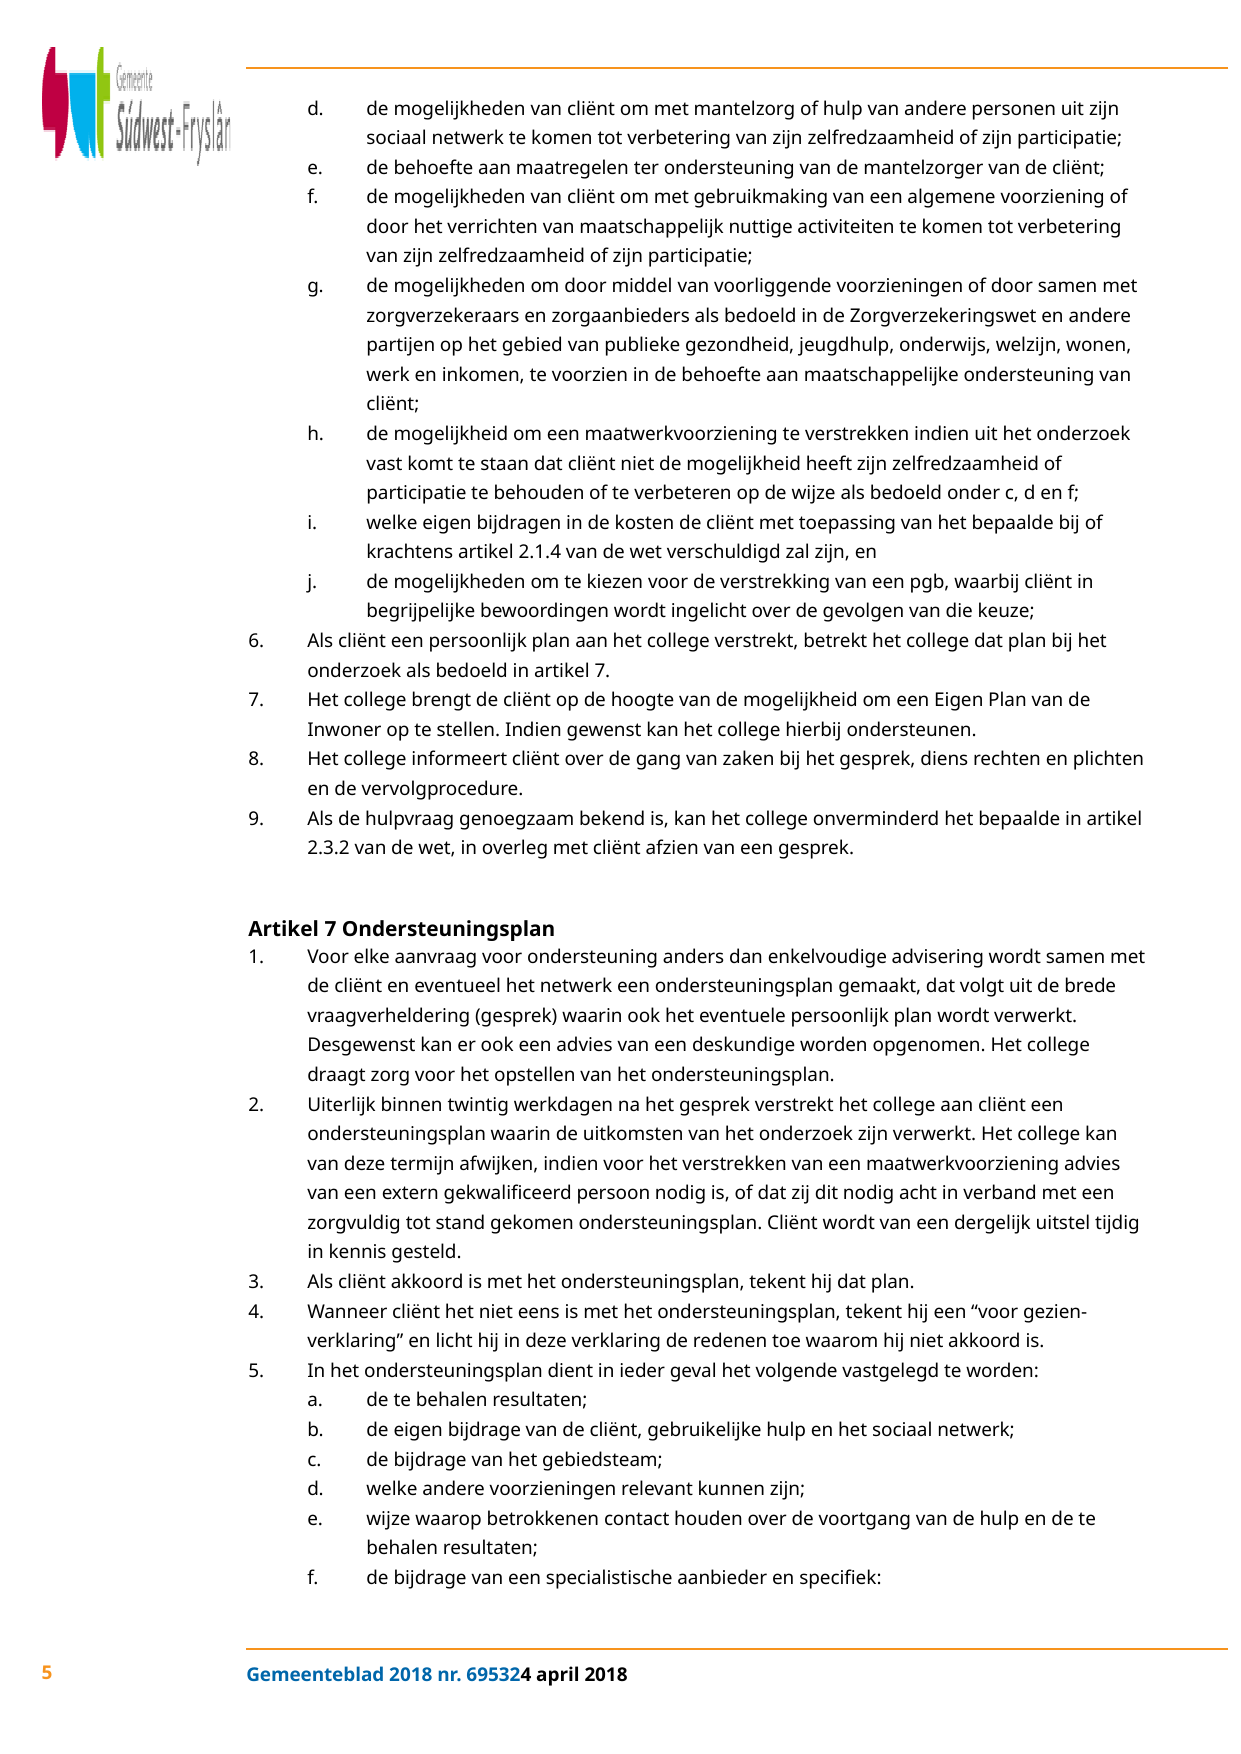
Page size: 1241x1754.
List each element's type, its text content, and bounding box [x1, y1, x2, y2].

list de mogelijkheden om te kiezen voor de verstrekking van een pgb, waarbij cliënt in begrijpelijke bewoordingen wordt ingelicht over de gevolgen van die keuze; [307, 568, 1152, 623]
list Wanneer cliënt het niet eens is met het ondersteuningsplan, tekent hij een “voor gezien-verklaring” en licht hij in deze verklaring de redenen toe waarom hij niet akkoord is. [248, 1298, 1152, 1353]
list de te behalen resultaten; [307, 1387, 1152, 1412]
list Voor elke aanvraag voor ondersteuning anders dan enkelvoudige advisering wordt samen met de cliënt en eventueel het netwerk een ondersteuningsplan gemaakt, dat volgt uit de brede vraagverheldering (gesprek) waarin ook het eventuele persoonlijk plan wordt verwerkt. Desgewenst kan er ook een advies van een deskundige worden opgenomen. Het college draagt zorg voor het opstellen van het ondersteuningsplan. [248, 943, 1152, 1087]
list Het college informeert cliënt over de gang van zaken bij het gesprek, diens rechten en plichten en de vervolgprocedure. [248, 746, 1152, 801]
list welke andere voorzieningen relevant kunnen zijn; [307, 1475, 1152, 1501]
list de bijdrage van een specialistische aanbieder en specifiek: [307, 1564, 1152, 1590]
list de bijdrage van het gebiedsteam; [307, 1446, 1152, 1471]
list de behoefte aan maatregelen ter ondersteuning van de mantelzorger van de cliënt; [307, 154, 1152, 180]
list wijze waarop betrokkenen contact houden over de voortgang van de hulp en de te behalen resultaten; [307, 1505, 1152, 1560]
list de mogelijkheden van cliënt om met mantelzorg of hulp van andere personen uit zijn sociaal netwerk te komen tot verbetering van zijn zelfredzaamheid of zijn participatie; [307, 95, 1152, 150]
list In het ondersteuningsplan dient in ieder geval het volgende vastgelegd te worden: [248, 1357, 1152, 1383]
list welke eigen bijdragen in de kosten de cliënt met toepassing van het bepaalde bij of krachtens artikel 2.1.4 van de wet verschuldigd zal zijn, en [307, 509, 1152, 564]
text Artikel 7 Ondersteuningsplan [248, 914, 1152, 943]
list Uiterlijk binnen twintig werkdagen na het gesprek verstrekt het college aan cliënt een ondersteuningsplan waarin de uitkomsten van het onderzoek zijn verwerkt. Het college kan van deze termijn afwijken, indien voor het verstrekken van een maatwerkvoorziening advies van een extern gekwalificeerd persoon nodig is, of dat zij dit nodig acht in verband met een zorgvuldig tot stand gekomen ondersteuningsplan. Cliënt wordt van een dergelijk uitstel tijdig in kennis gesteld. [248, 1091, 1152, 1264]
list de mogelijkheid om een maatwerkvoorziening te verstrekken indien uit het onderzoek vast komt te staan dat cliënt niet de mogelijkheid heeft zijn zelfredzaamheid of participatie te behouden of te verbeteren op de wijze als bedoeld onder c, d en f; [307, 420, 1152, 505]
list Het college brengt de cliënt op de hoogte van de mogelijkheid om een Eigen Plan van de Inwoner op te stellen. Indien gewenst kan het college hierbij ondersteunen. [248, 686, 1152, 742]
list de mogelijkheden om door middel van voorliggende voorzieningen of door samen met zorgverzekeraars en zorgaanbieders als bedoeld in de Zorgverzekeringswet en andere partijen op het gebied van publieke gezondheid, jeugdhulp, onderwijs, welzijn, wonen, werk en inkomen, te voorzien in de behoefte aan maatschappelijke ondersteuning van cliënt; [307, 272, 1152, 416]
list Als de hulpvraag genoegzaam bekend is, kan het college onverminderd het bepaalde in artikel 2.3.2 van de wet, in overleg met cliënt afzien van een gesprek. [248, 805, 1152, 860]
picture [41, 47, 231, 172]
list Als cliënt een persoonlijk plan aan het college verstrekt, betrekt het college dat plan bij het onderzoek als bedoeld in artikel 7. [248, 627, 1152, 683]
list de eigen bijdrage van de cliënt, gebruikelijke hulp en het sociaal netwerk; [307, 1416, 1152, 1442]
list Als cliënt akkoord is met het ondersteuningsplan, tekent hij dat plan. [248, 1268, 1152, 1294]
list de mogelijkheden van cliënt om met gebruikmaking van een algemene voorziening of door het verrichten van maatschappelijk nuttige activiteiten te komen tot verbetering van zijn zelfredzaamheid of zijn participatie; [307, 183, 1152, 268]
